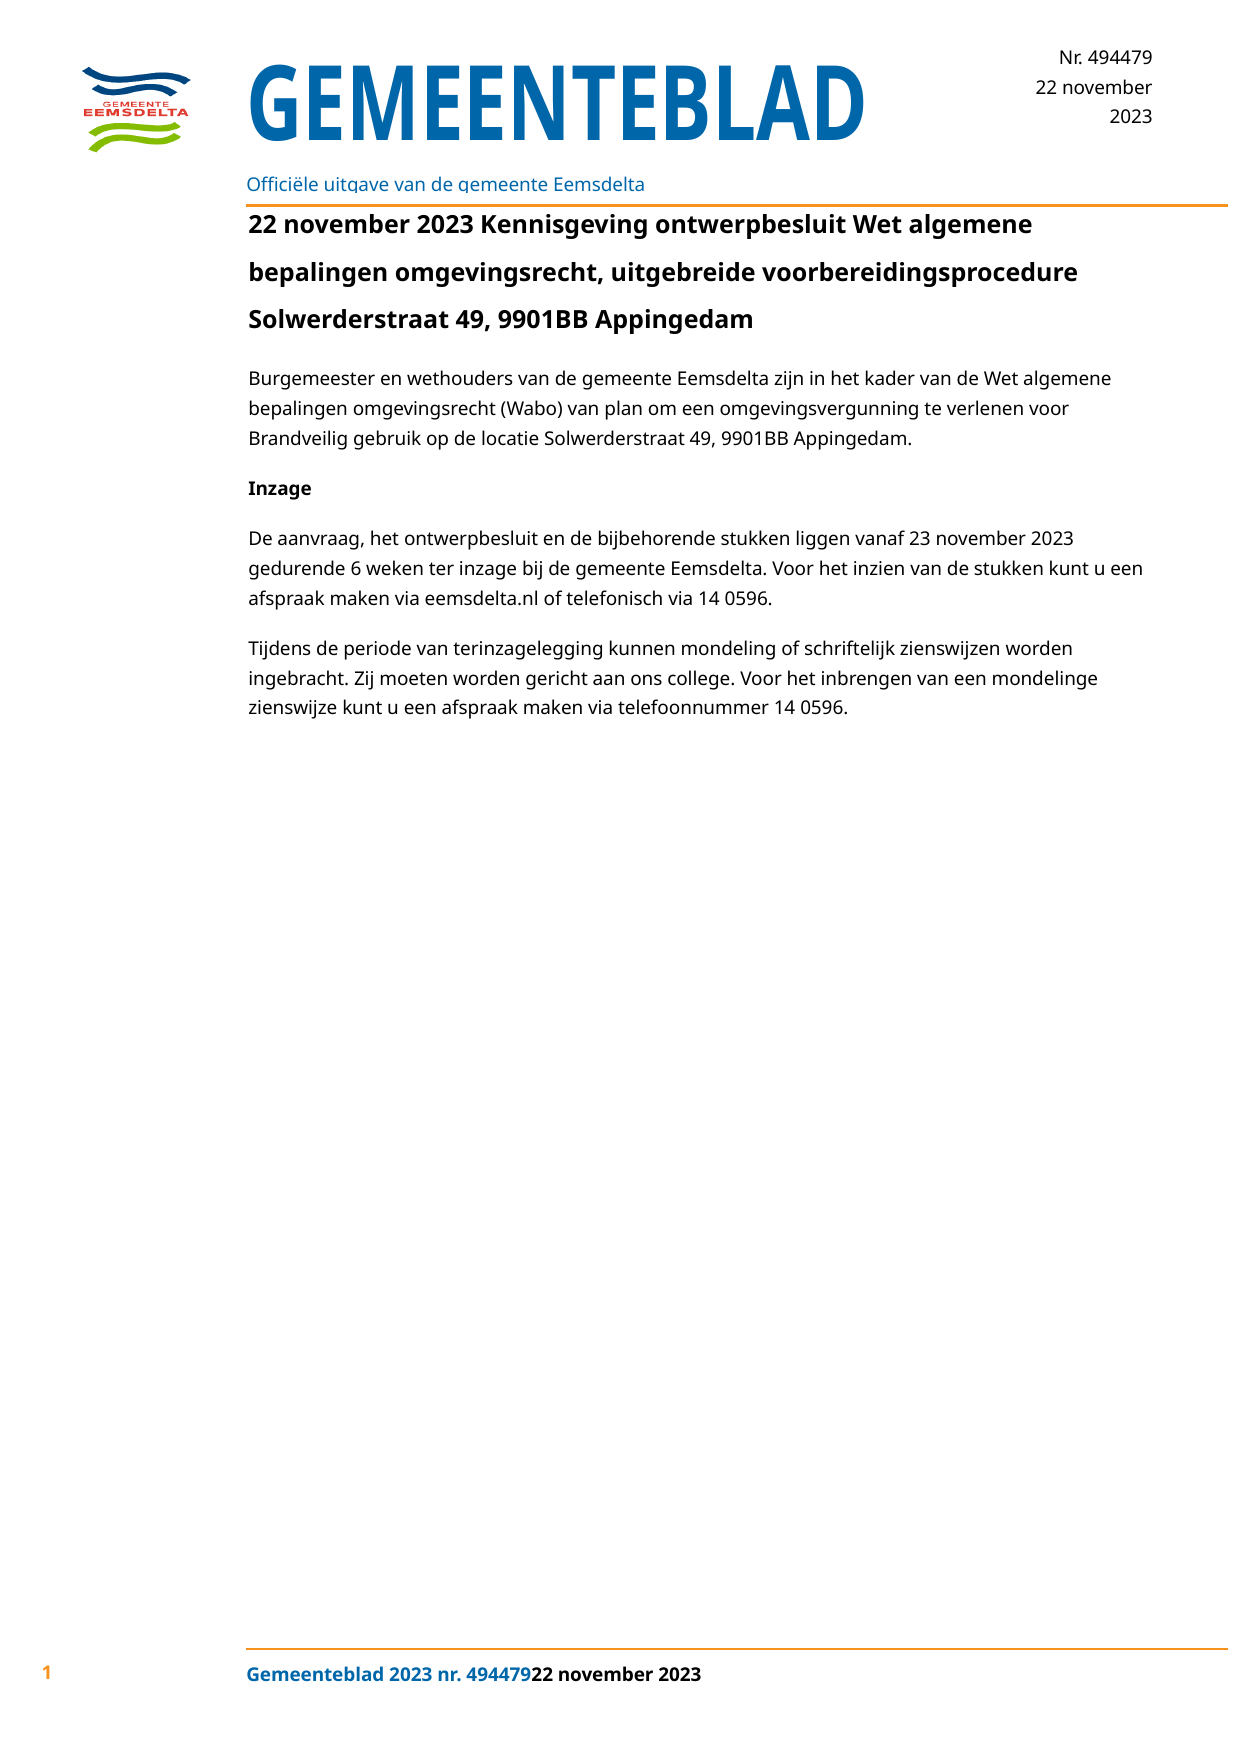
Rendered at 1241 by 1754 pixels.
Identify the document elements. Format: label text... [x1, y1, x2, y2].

text De aanvraag, het ontwerpbesluit en de bijbehorende stukken liggen vanaf 23 november 2023 gedurende 6 weken ter inzage bij de gemeente Eemsdelta. Voor het inzien van de stukken kunt u een afspraak maken via eemsdelta.nl of telefonisch via 14 0596. [248, 526, 1152, 610]
text 22 november 2023 Kennisgeving ontwerpbesluit Wet algemene bepalingen omgevingsrecht, uitgebreide voorbereidingsprocedure Solwerderstraat 49, 9901BB Appingedam [248, 207, 1152, 336]
text Inzage [248, 475, 1152, 501]
text Tijdens de periode van terinzagelegging kunnen mondeling of schriftelijk zienswijzen worden ingebracht. Zij moeten worden gericht aan ons college. Voor het inbrengen van een mondelinge zienswijze kunt u een afspraak maken via telefoonnummer 14 0596. [248, 635, 1152, 720]
text Burgemeester en wethouders van de gemeente Eemsdelta zijn in het kader van de Wet algemene bepalingen omgevingsrecht (Wabo) van plan om een omgevingsvergunning te verlenen voor Brandveilig gebruik op de locatie Solwerderstraat 49, 9901BB Appingedam. [248, 366, 1152, 450]
picture [41, 47, 231, 172]
